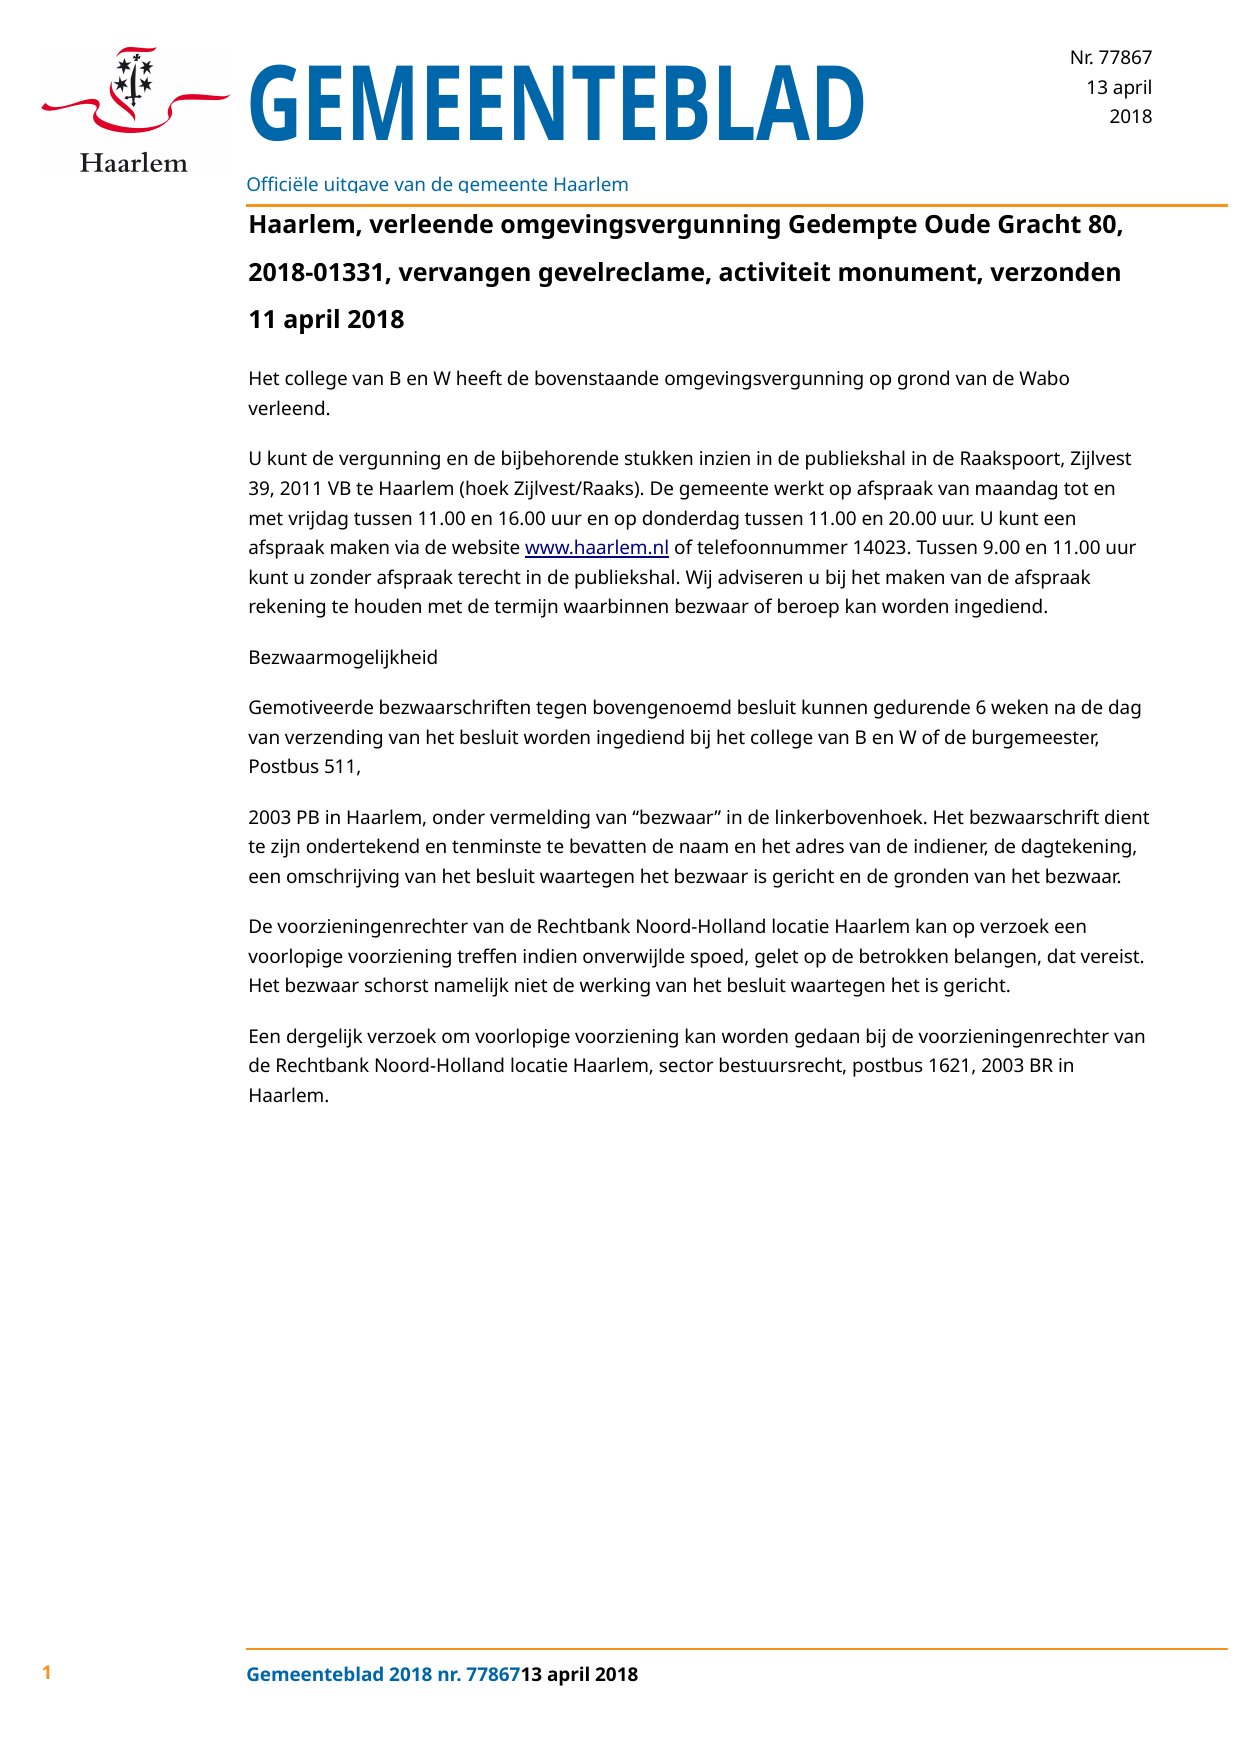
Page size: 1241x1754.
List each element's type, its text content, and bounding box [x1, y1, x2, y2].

text De voorzieningenrechter van de Rechtbank Noord-Holland locatie Haarlem kan op verzoek een voorlopige voorziening treffen indien onverwijlde spoed, gelet op de betrokken belangen, dat vereist. Het bezwaar schorst namelijk niet de werking van het besluit waartegen het is gericht. [248, 913, 1152, 998]
text U kunt de vergunning en de bijbehorende stukken inzien in de publiekshal in de Raakspoort, Zijlvest 39, 2011 VB te Haarlem (hoek Zijlvest/Raaks). De gemeente werkt op afspraak van maandag tot en met vrijdag tussen 11.00 en 16.00 uur en op donderdag tussen 11.00 en 20.00 uur. U kunt een afspraak maken via de website www.haarlem.nl of telefoonnummer 14023. Tussen 9.00 en 11.00 uur kunt u zonder afspraak terecht in de publiekshal. Wij adviseren u bij het maken van de afspraak rekening te houden met de termijn waarbinnen bezwaar of beroep kan worden ingediend. [248, 446, 1152, 619]
picture [41, 47, 231, 172]
text Bezwaarmogelijkheid [248, 644, 1152, 669]
text 2003 PB in Haarlem, onder vermelding van “bezwaar” in de linkerbovenhoek. Het bezwaarschrift dient te zijn ondertekend en tenminste te bevatten de naam en het adres van de indiener, de dagtekening, een omschrijving van het besluit waartegen het bezwaar is gericht en de gronden van het bezwaar. [248, 804, 1152, 889]
text Een dergelijk verzoek om voorlopige voorziening kan worden gedaan bij de voorzieningenrechter van de Rechtbank Noord-Holland locatie Haarlem, sector bestuursrecht, postbus 1621, 2003 BR in Haarlem. [248, 1023, 1152, 1108]
text Het college van B en W heeft de bovenstaande omgevingsvergunning op grond van de Wabo verleend. [248, 366, 1152, 421]
text Gemotiveerde bezwaarschriften tegen bovengenoemd besluit kunnen gedurende 6 weken na de dag van verzending van het besluit worden ingediend bij het college van B en W of de burgemeester, Postbus 511, [248, 694, 1152, 779]
text Haarlem, verleende omgevingsvergunning Gedempte Oude Gracht 80, 2018-01331, vervangen gevelreclame, activiteit monument, verzonden 11 april 2018 [248, 207, 1152, 336]
